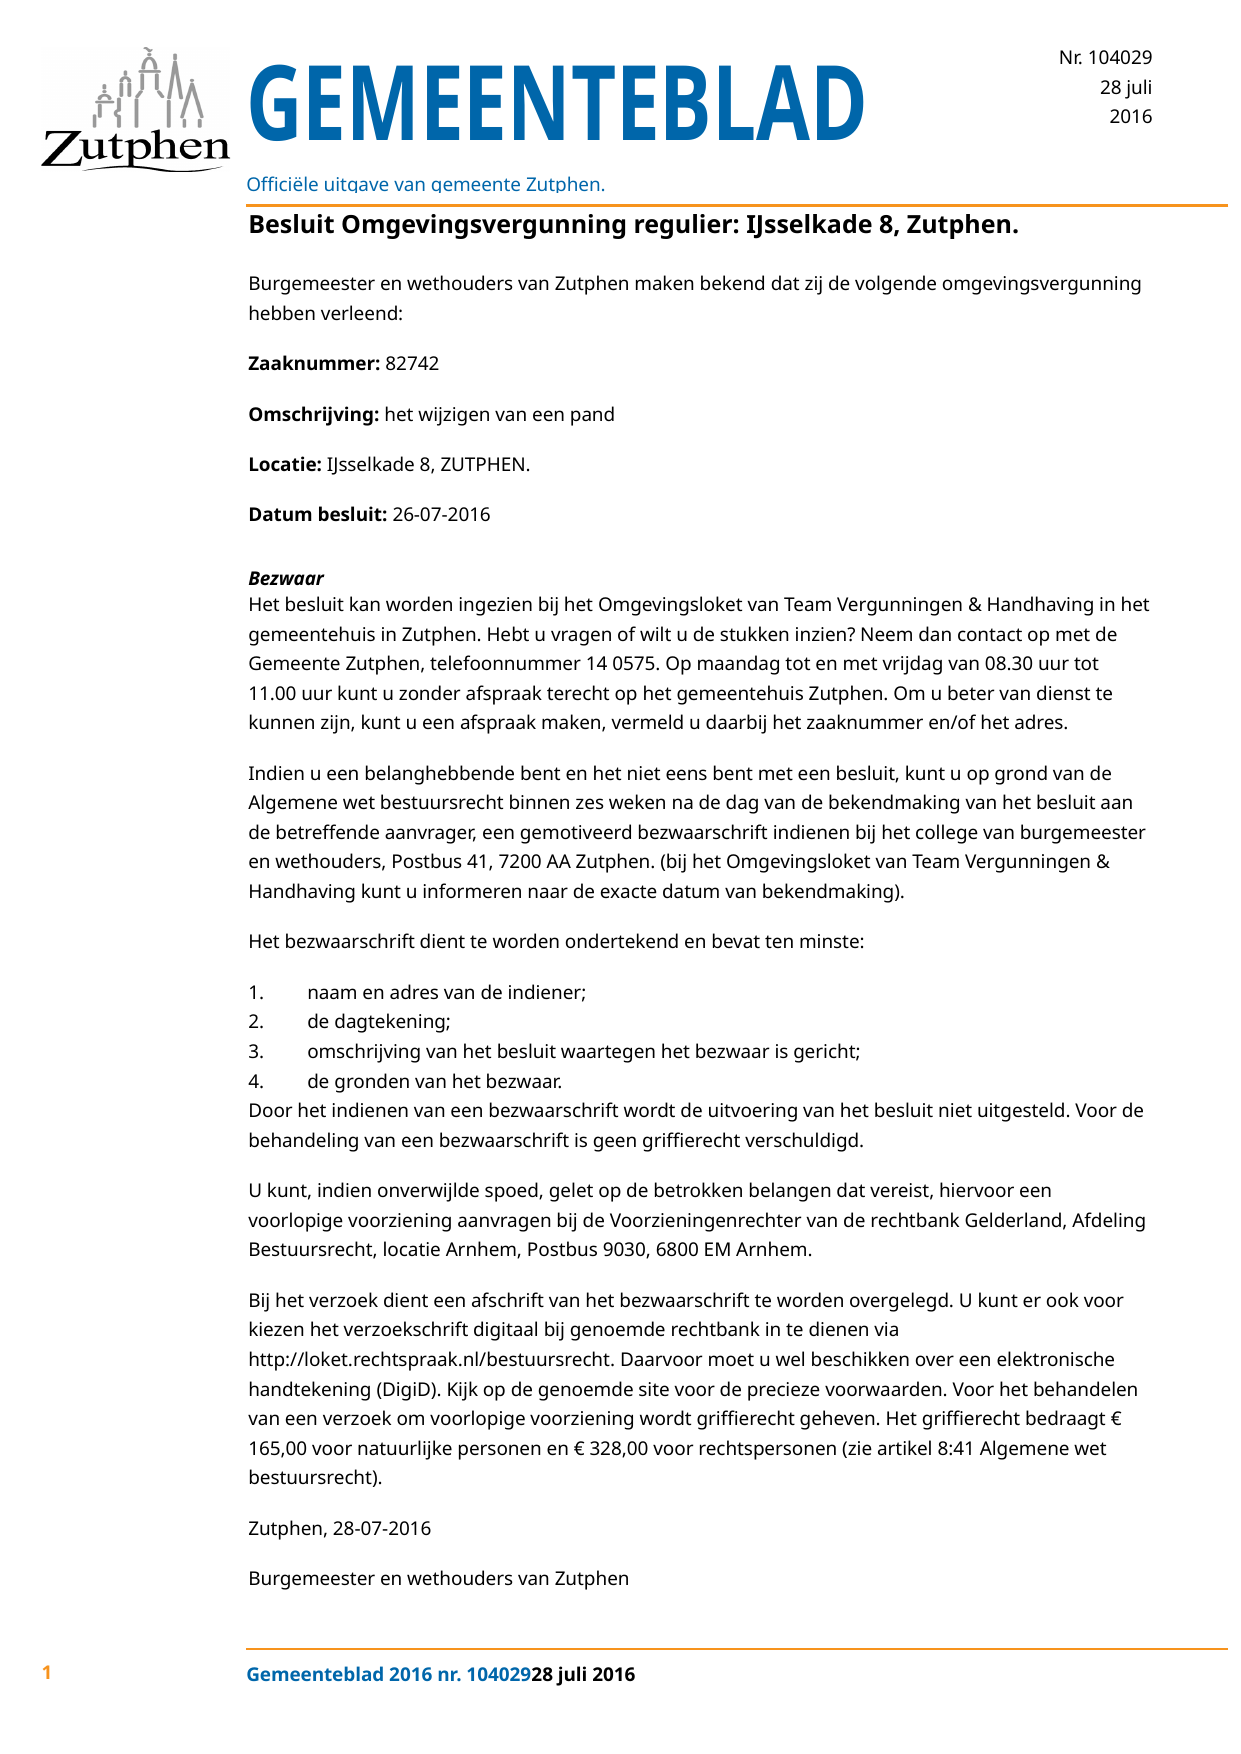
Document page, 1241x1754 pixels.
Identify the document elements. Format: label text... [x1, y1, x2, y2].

list de gronden van het bezwaar. [248, 1068, 1152, 1094]
list naam en adres van de indiener; [248, 979, 1152, 1005]
text Het besluit kan worden ingezien bij het Omgevingsloket van Team Vergunningen & Handhaving in het gemeentehuis in Zutphen. Hebt u vragen of wilt u de stukken inzien? Neem dan contact op met de Gemeente Zutphen, telefoonnummer 14 0575. Op maandag tot en met vrijdag van 08.30 uur tot 11.00 uur kunt u zonder afspraak terecht op het gemeentehuis Zutphen. Om u beter van dienst te kunnen zijn, kunt u een afspraak maken, vermeld u daarbij het zaaknummer en/of het adres. [248, 591, 1152, 735]
text Burgemeester en wethouders van Zutphen [248, 1565, 1152, 1591]
picture [41, 47, 231, 172]
text Bij het verzoek dient een afschrift van het bezwaarschrift te worden overgelegd. U kunt er ook voor kiezen het verzoekschrift digitaal bij genoemde rechtbank in te dienen via http://loket.rechtspraak.nl/bestuursrecht. Daarvoor moet u wel beschikken over een elektronische handtekening (DigiD). Kijk op de genoemde site voor de precieze voorwaarden. Voor het behandelen van een verzoek om voorlopige voorziening wordt griffierecht geheven. Het griffierecht bedraagt € 165,00 voor natuurlijke personen en € 328,00 voor rechtspersonen (zie artikel 8:41 Algemene wet bestuursrecht). [248, 1287, 1152, 1490]
text U kunt, indien onverwijlde spoed, gelet op de betrokken belangen dat vereist, hiervoor een voorlopige voorziening aanvragen bij de Voorzieningenrechter van de rechtbank Gelderland, Afdeling Bestuursrecht, locatie Arnhem, Postbus 9030, 6800 EM Arnhem. [248, 1177, 1152, 1262]
text Door het indienen van een bezwaarschrift wordt de uitvoering van het besluit niet uitgesteld. Voor de behandeling van een bezwaarschrift is geen griffierecht verschuldigd. [248, 1097, 1152, 1153]
list de dagtekening; [248, 1009, 1152, 1034]
text Omschrijving: het wijzigen van een pand [248, 401, 1152, 426]
text Besluit Omgevingsvergunning regulier: IJsselkade 8, Zutphen. [248, 207, 1152, 241]
text Het bezwaarschrift dient te worden ondertekend en bevat ten minste: [248, 929, 1152, 954]
text Locatie: IJsselkade 8, ZUTPHEN. [248, 451, 1152, 477]
text Zutphen, 28-07-2016 [248, 1515, 1152, 1541]
text Zaaknummer: 82742 [248, 350, 1152, 376]
text Indien u een belanghebbende bent en het niet eens bent met een besluit, kunt u op grond van de Algemene wet bestuursrecht binnen zes weken na de dag van de bekendmaking van het besluit aan de betreffende aanvrager, een gemotiveerd bezwaarschrift indienen bij het college van burgemeester en wethouders, Postbus 41, 7200 AA Zutphen. (bij het Omgevingsloket van Team Vergunningen & Handhaving kunt u informeren naar de exacte datum van bekendmaking). [248, 760, 1152, 904]
list omschrijving van het besluit waartegen het bezwaar is gericht; [248, 1038, 1152, 1064]
text Datum besluit: 26-07-2016 [248, 502, 1152, 527]
text Burgemeester en wethouders van Zutphen maken bekend dat zij de volgende omgevingsvergunning hebben verleend: [248, 270, 1152, 326]
text Bezwaar [248, 566, 1152, 591]
